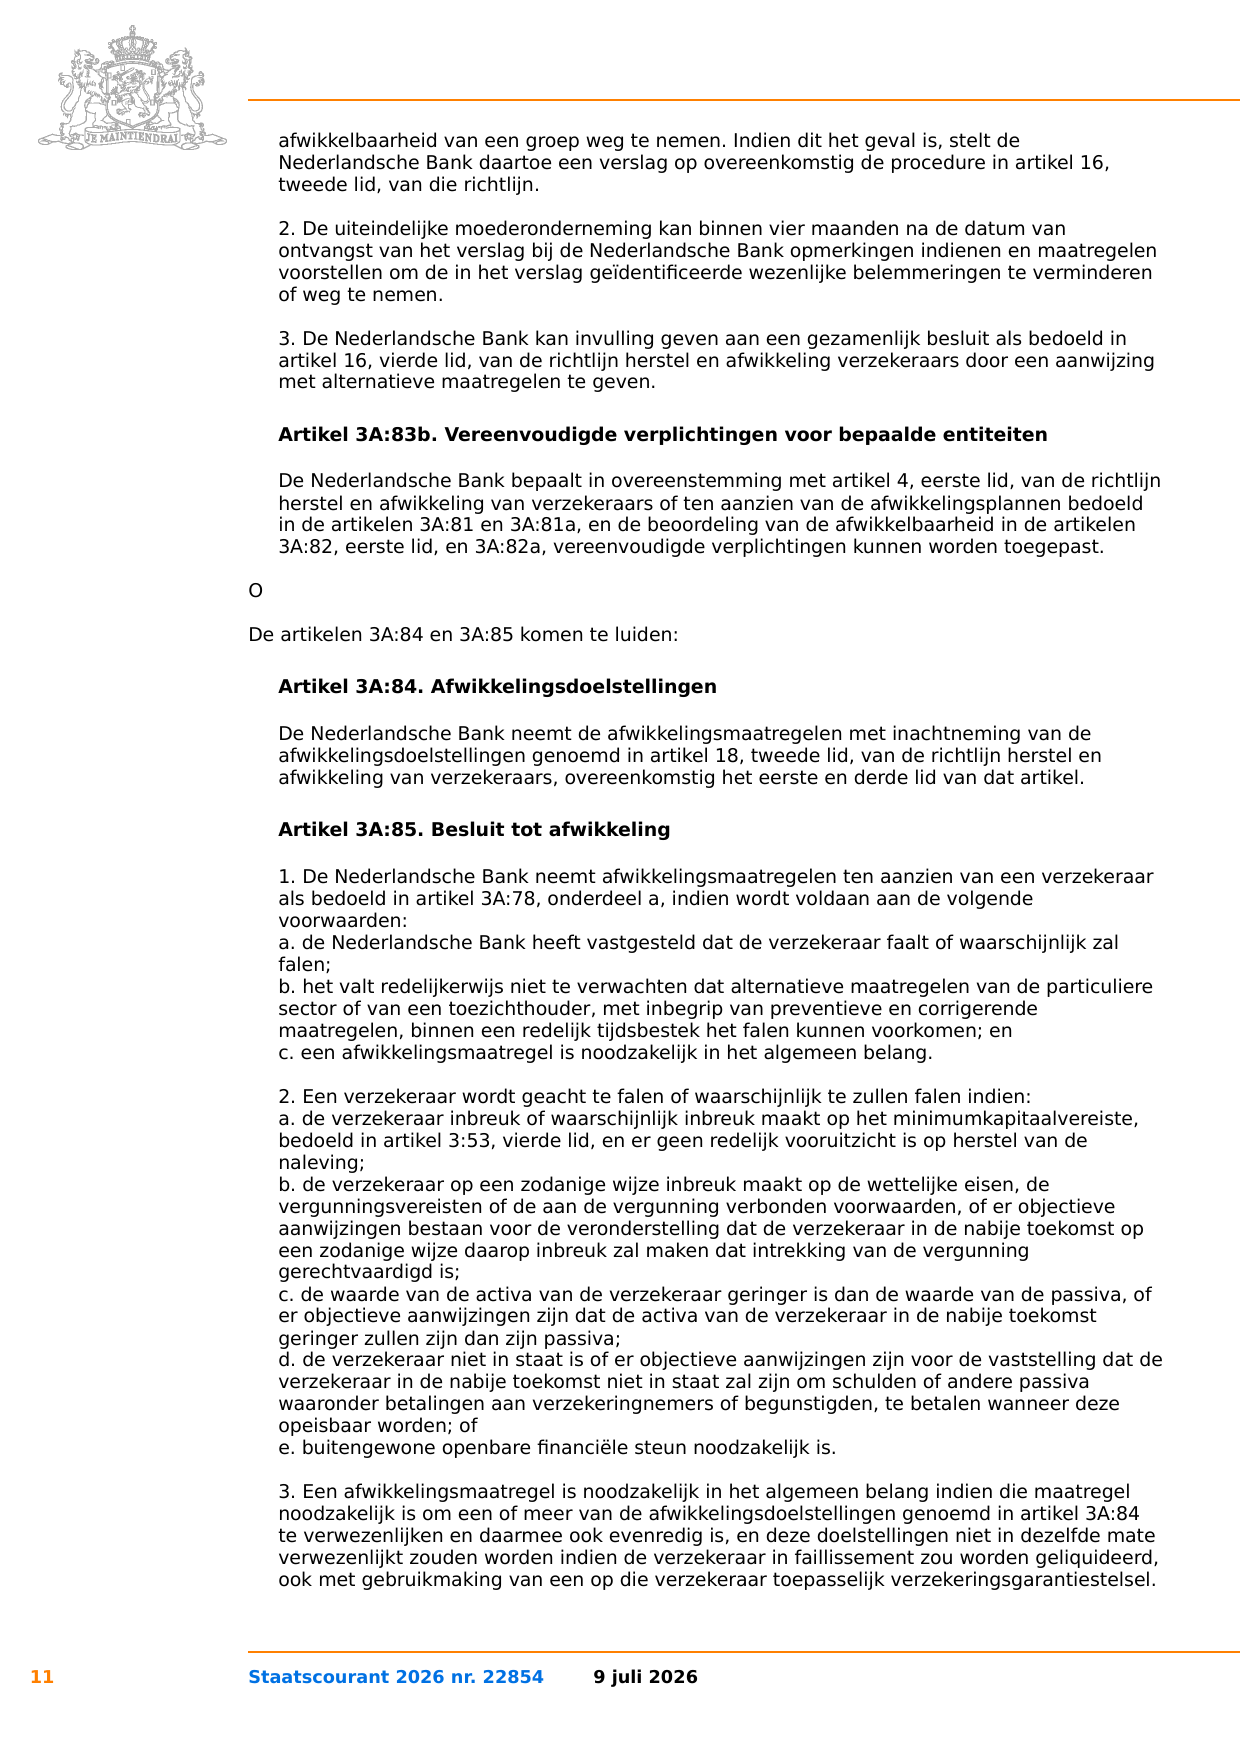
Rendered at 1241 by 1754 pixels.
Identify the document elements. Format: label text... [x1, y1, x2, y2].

subtitle Artikel 3A:83b. Vereenvoudigde verplichtingen voor bepaalde entiteiten [278, 423, 1163, 445]
text a. de verzekeraar inbreuk of waarschijnlijk inbreuk maakt op het minimumkapitaalvereiste, bedoeld in artikel 3:53, vierde lid, en er geen redelijk vooruitzicht is op herstel van de naleving; [278, 1108, 1163, 1173]
text De Nederlandsche Bank bepaalt in overeenstemming met artikel 4, eerste lid, van de richtlijn herstel en afwikkeling van verzekeraars of ten aanzien van de afwikkelingsplannen bedoeld in de artikelen 3A:81 en 3A:81a, en de beoordeling van de afwikkelbaarheid in de artikelen 3A:82, eerste lid, en 3A:82a, vereenvoudigde verplichtingen kunnen worden toegepast. [278, 470, 1163, 558]
text a. de Nederlandsche Bank heeft vastgesteld dat de verzekeraar faalt of waarschijnlijk zal falen; [278, 932, 1163, 976]
text 2. De uiteindelijke moederonderneming kan binnen vier maanden na de datum van ontvangst van het verslag bij de Nederlandsche Bank opmerkingen indienen en maatregelen voorstellen om de in het verslag geïdentificeerde wezenlijke belemmeringen te verminderen of weg te nemen. [278, 218, 1163, 306]
subtitle Artikel 3A:85. Besluit tot afwikkeling [278, 819, 1163, 841]
text De Nederlandsche Bank neemt de afwikkelingsmaatregelen met inachtneming van de afwikkelingsdoelstellingen genoemd in artikel 18, tweede lid, van de richtlijn herstel en afwikkeling van verzekeraars, overeenkomstig het eerste en derde lid van dat artikel. [278, 723, 1163, 789]
text c. de waarde van de activa van de verzekeraar geringer is dan de waarde van de passiva, of er objectieve aanwijzingen zijn dat de activa van de verzekeraar in de nabije toekomst geringer zullen zijn dan zijn passiva; [278, 1283, 1163, 1349]
text 2. Een verzekeraar wordt geacht te falen of waarschijnlijk te zullen falen indien: [278, 1086, 1163, 1108]
text b. de verzekeraar op een zodanige wijze inbreuk maakt op de wettelijke eisen, de vergunningsvereisten of de aan de vergunning verbonden voorwaarden, of er objectieve aanwijzingen bestaan voor de veronderstelling dat de verzekeraar in de nabije toekomst op een zodanige wijze daarop inbreuk zal maken dat intrekking van de vergunning gerechtvaardigd is; [278, 1173, 1163, 1283]
text O [248, 580, 1163, 602]
subtitle Artikel 3A:84. Afwikkelingsdoelstellingen [278, 676, 1163, 698]
picture [38, 25, 227, 150]
text e. buitengewone openbare financiële steun noodzakelijk is. [278, 1437, 1163, 1459]
text 3. De Nederlandsche Bank kan invulling geven aan een gezamenlijk besluit als bedoeld in artikel 16, vierde lid, van de richtlijn herstel en afwikkeling verzekeraars door een aanwijzing met alternatieve maatregelen te geven. [278, 327, 1163, 393]
text b. het valt redelijkerwijs niet te verwachten dat alternatieve maatregelen van de particuliere sector of van een toezichthouder, met inbegrip van preventieve en corrigerende maatregelen, binnen een redelijk tijdsbestek het falen kunnen voorkomen; en [278, 976, 1163, 1042]
text d. de verzekeraar niet in staat is of er objectieve aanwijzingen zijn voor de vaststelling dat de verzekeraar in de nabije toekomst niet in staat zal zijn om schulden of andere passiva waaronder betalingen aan verzekeringnemers of begunstigden, te betalen wanneer deze opeisbaar worden; of [278, 1349, 1163, 1437]
text afwikkelbaarheid van een groep weg te nemen. Indien dit het geval is, stelt de Nederlandsche Bank daartoe een verslag op overeenkomstig de procedure in artikel 16, tweede lid, van die richtlijn. [278, 130, 1163, 196]
text De artikelen 3A:84 en 3A:85 komen te luiden: [248, 624, 1163, 646]
text 3. Een afwikkelingsmaatregel is noodzakelijk in het algemeen belang indien die maatregel noodzakelijk is om een of meer van de afwikkelingsdoelstellingen genoemd in artikel 3A:84 te verwezenlijken en daarmee ook evenredig is, en deze doelstellingen niet in dezelfde mate verwezenlijkt zouden worden indien de verzekeraar in faillissement zou worden geliquideerd, ook met gebruikmaking van een op die verzekeraar toepasselijk verzekeringsgarantiestelsel. [278, 1481, 1163, 1591]
text 1. De Nederlandsche Bank neemt afwikkelingsmaatregelen ten aanzien van een verzekeraar als bedoeld in artikel 3A:78, onderdeel a, indien wordt voldaan aan de volgende voorwaarden: [278, 866, 1163, 932]
text c. een afwikkelingsmaatregel is noodzakelijk in het algemeen belang. [278, 1042, 1163, 1064]
